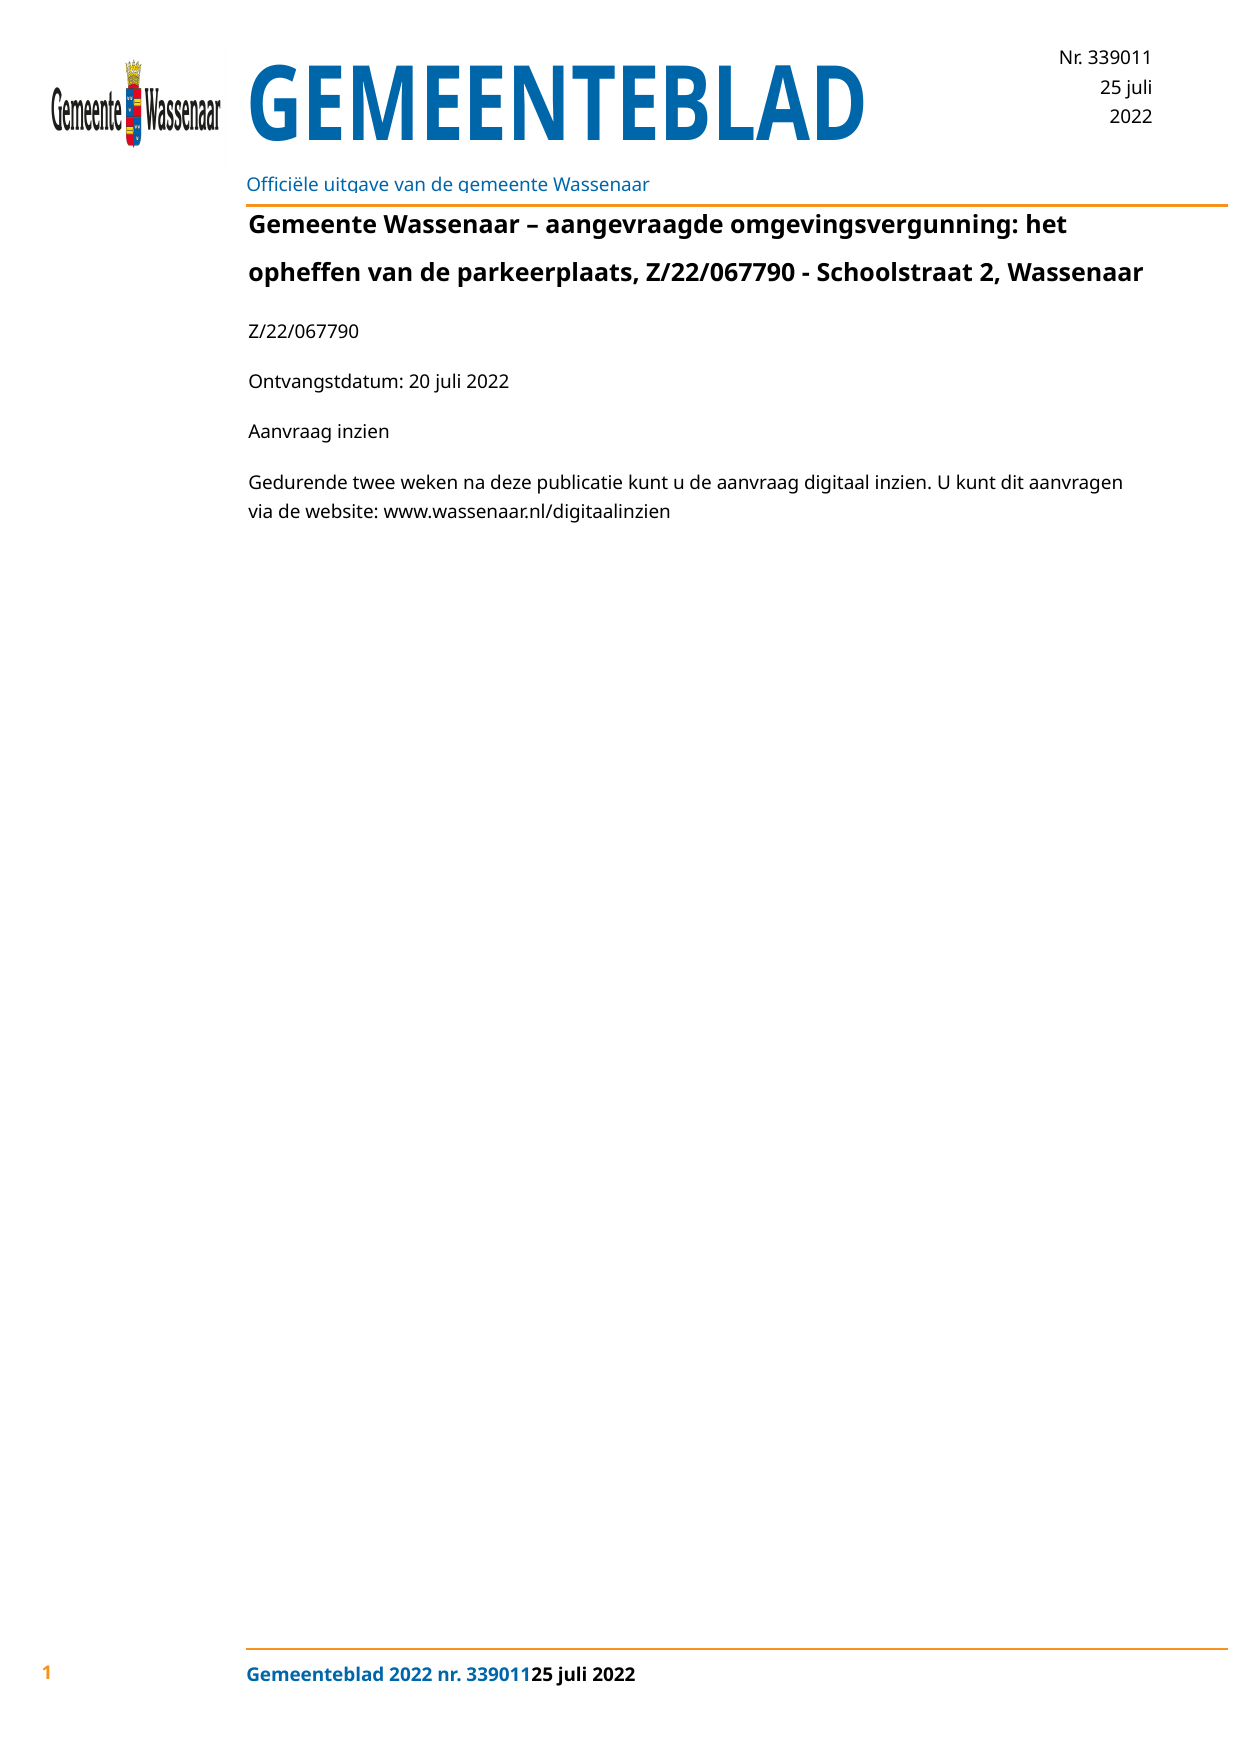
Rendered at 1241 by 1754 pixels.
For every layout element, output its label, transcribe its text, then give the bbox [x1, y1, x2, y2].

text Gedurende twee weken na deze publicatie kunt u de aanvraag digitaal inzien. U kunt dit aanvragen via de website: www.wassenaar.nl/digitaalinzien [248, 469, 1152, 524]
text Aanvraag inzien [248, 419, 1152, 444]
text Ontvangstdatum: 20 juli 2022 [248, 368, 1152, 394]
text Gemeente Wassenaar – aangevraagde omgevingsvergunning: het opheffen van de parkeerplaats, Z/22/067790 - Schoolstraat 2, Wassenaar [248, 207, 1152, 288]
text Z/22/067790 [248, 318, 1152, 344]
picture [41, 47, 231, 172]
